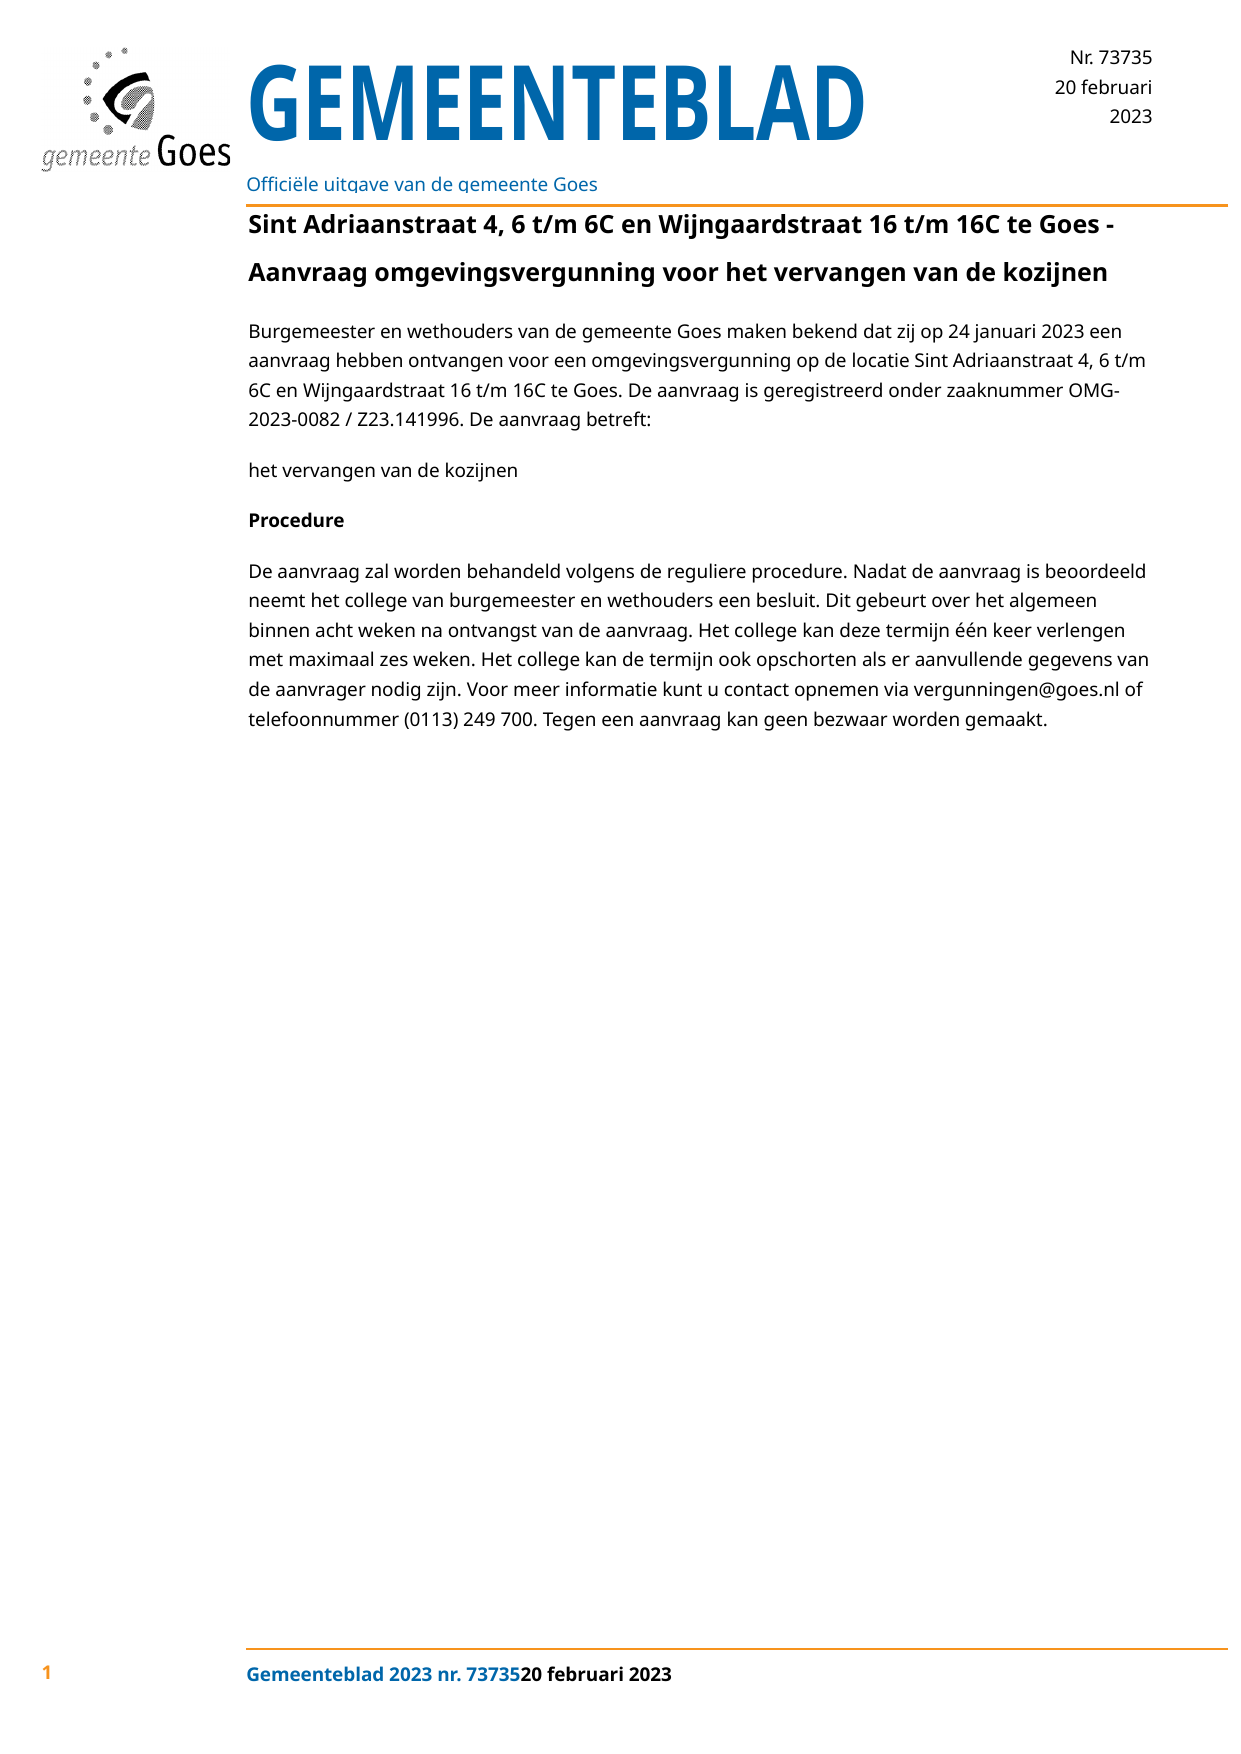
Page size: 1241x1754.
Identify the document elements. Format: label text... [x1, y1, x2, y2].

text Burgemeester en wethouders van de gemeente Goes maken bekend dat zij op 24 januari 2023 een aanvraag hebben ontvangen voor een omgevingsvergunning op de locatie Sint Adriaanstraat 4, 6 t/m 6C en Wijngaardstraat 16 t/m 16C te Goes. De aanvraag is geregistreerd onder zaaknummer OMG-2023-0082 / Z23.141996. De aanvraag betreft: [248, 318, 1152, 432]
picture [41, 47, 231, 172]
text Sint Adriaanstraat 4, 6 t/m 6C en Wijngaardstraat 16 t/m 16C te Goes - Aanvraag omgevingsvergunning voor het vervangen van de kozijnen [248, 207, 1152, 288]
text De aanvraag zal worden behandeld volgens de reguliere procedure. Nadat de aanvraag is beoordeeld neemt het college van burgemeester en wethouders een besluit. Dit gebeurt over het algemeen binnen acht weken na ontvangst van de aanvraag. Het college kan deze termijn één keer verlengen met maximaal zes weken. Het college kan de termijn ook opschorten als er aanvullende gegevens van de aanvrager nodig zijn. Voor meer informatie kunt u contact opnemen via vergunningen@goes.nl of telefoonnummer (0113) 249 700. Tegen een aanvraag kan geen bezwaar worden gemaakt. [248, 558, 1152, 732]
text het vervangen van de kozijnen [248, 457, 1152, 483]
text Procedure [248, 507, 1152, 533]
